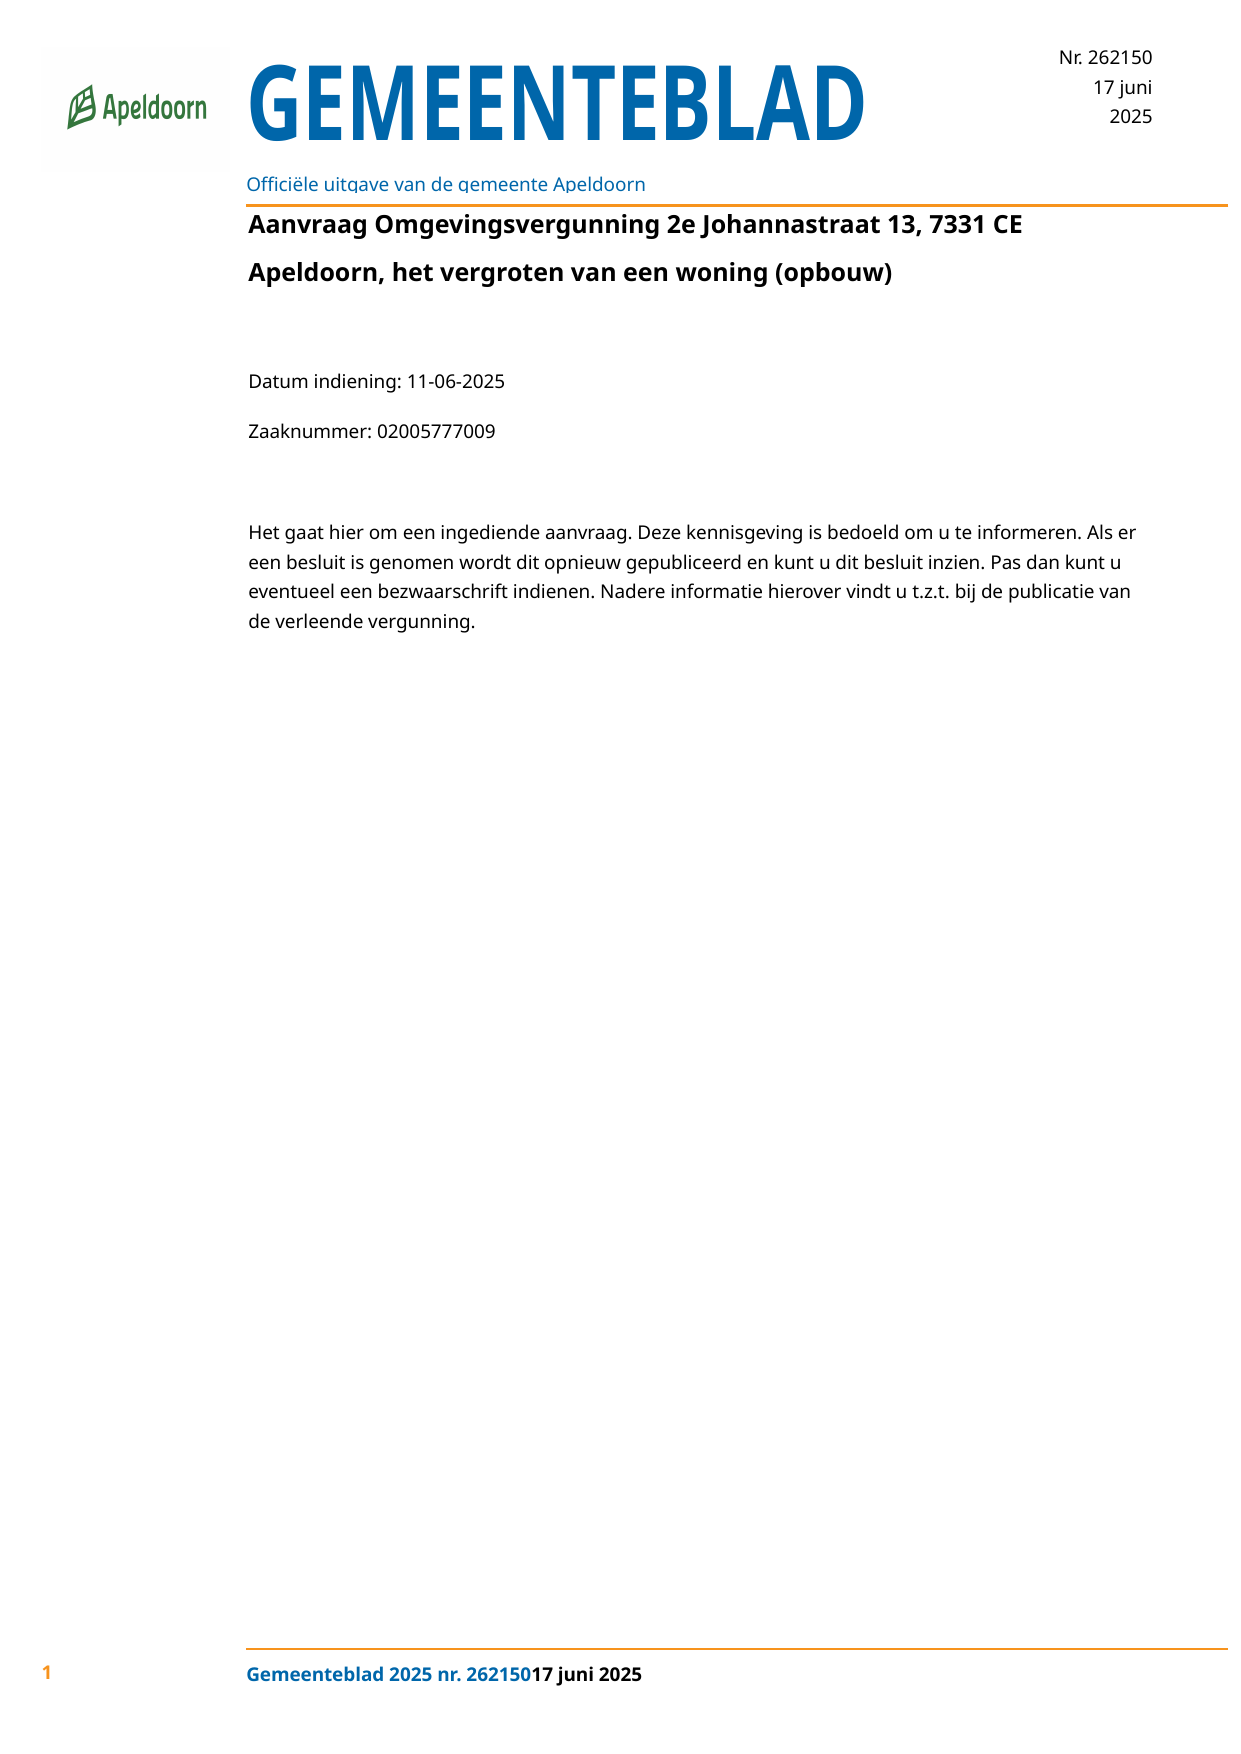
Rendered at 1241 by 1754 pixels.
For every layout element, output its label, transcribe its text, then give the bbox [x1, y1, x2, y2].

text Aanvraag Omgevingsvergunning 2e Johannastraat 13, 7331 CE Apeldoorn, het vergroten van een woning (opbouw) [248, 207, 1152, 288]
picture [41, 47, 231, 172]
text Datum indiening: 11-06-2025 [248, 368, 1152, 394]
text Het gaat hier om een ingediende aanvraag. Deze kennisgeving is bedoeld om u te informeren. Als er een besluit is genomen wordt dit opnieuw gepubliceerd en kunt u dit besluit inzien. Pas dan kunt u eventueel een bezwaarschrift indienen. Nadere informatie hierover vindt u t.z.t. bij de publicatie van de verleende vergunning. [248, 519, 1152, 634]
text Zaaknummer: 02005777009 [248, 419, 1152, 444]
